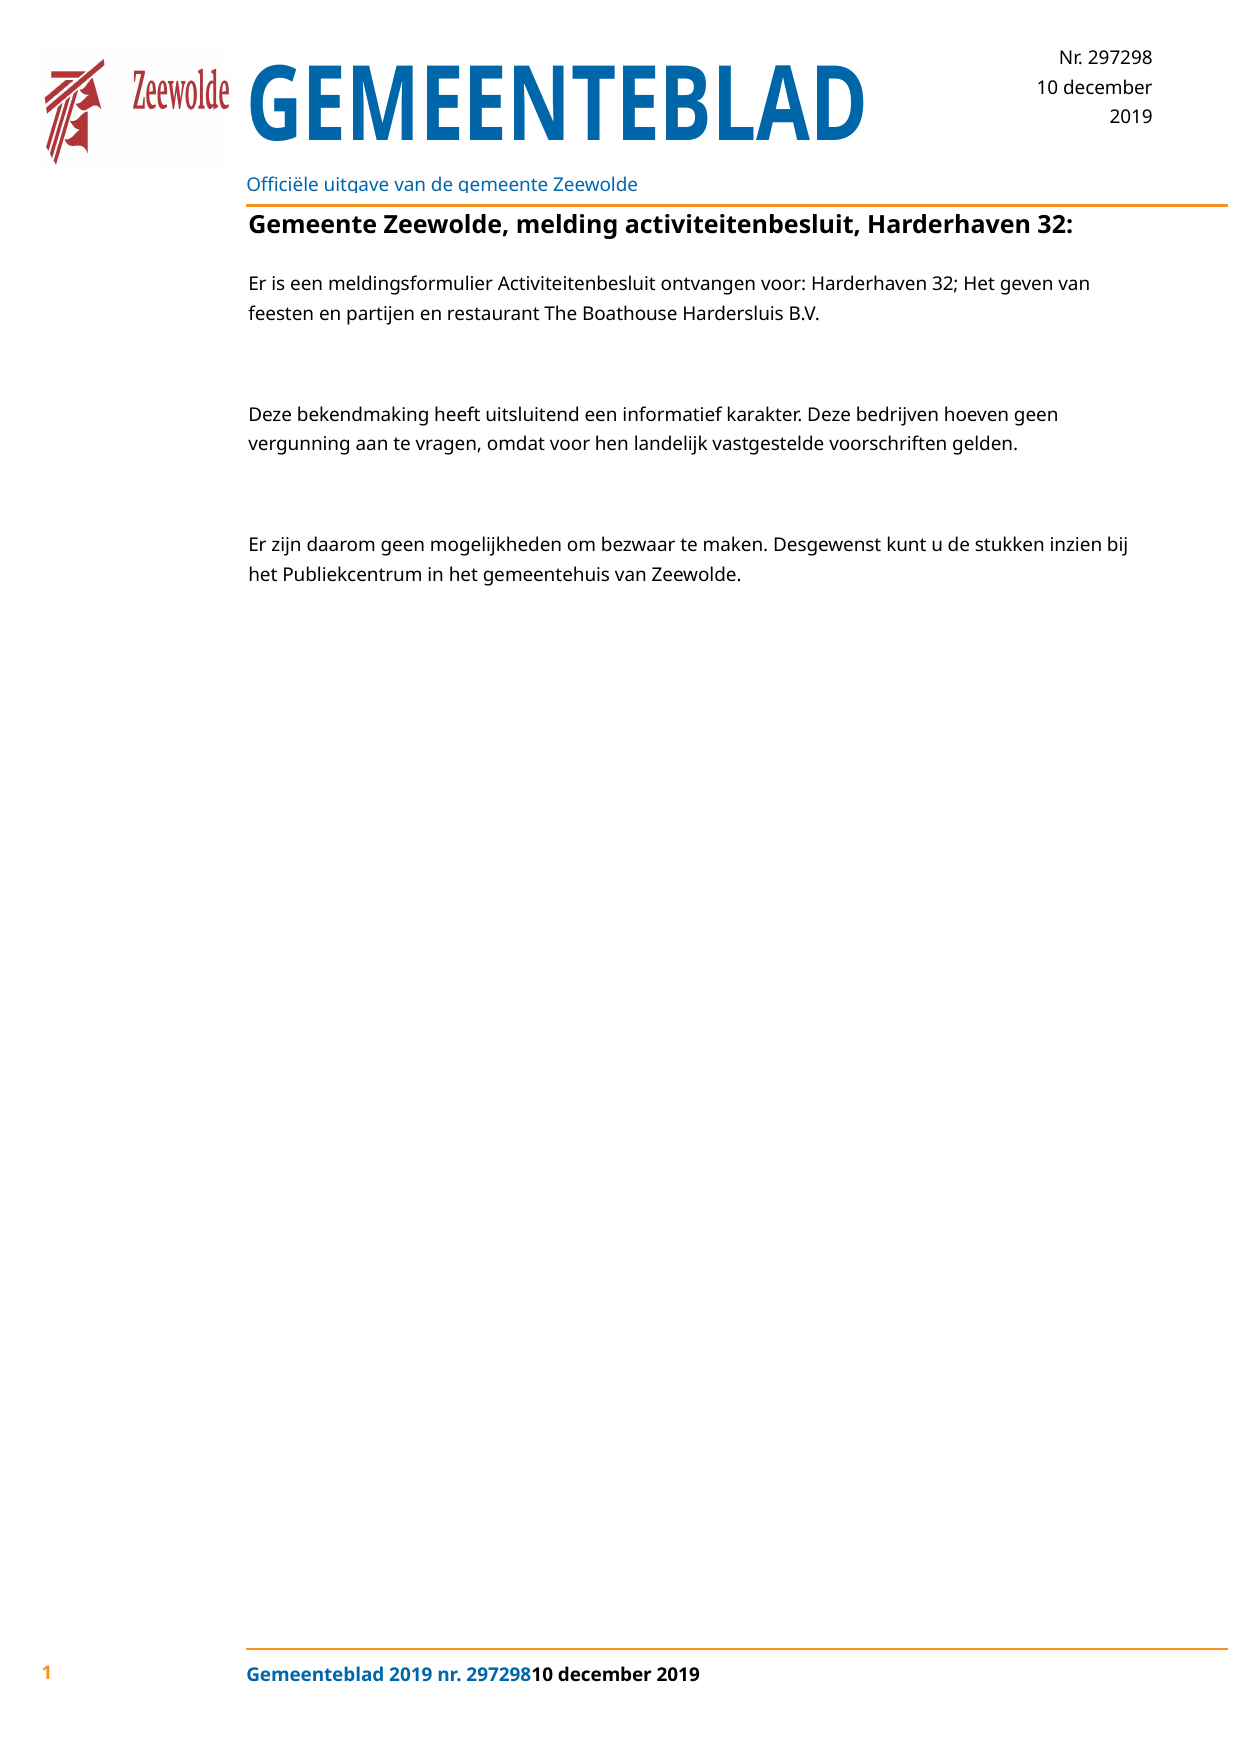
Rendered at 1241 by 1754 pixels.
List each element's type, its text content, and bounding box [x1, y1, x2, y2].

text Deze bekendmaking heeft uitsluitend een informatief karakter. Deze bedrijven hoeven geen vergunning aan te vragen, omdat voor hen landelijk vastgestelde voorschriften gelden. [248, 401, 1152, 456]
picture [41, 47, 231, 172]
text Er zijn daarom geen mogelijkheden om bezwaar te maken. Desgewenst kunt u de stukken inzien bij het Publiekcentrum in het gemeentehuis van Zeewolde. [248, 531, 1152, 586]
text Er is een meldingsformulier Activiteitenbesluit ontvangen voor: Harderhaven 32; Het geven van feesten en partijen en restaurant The Boathouse Hardersluis B.V. [248, 270, 1152, 326]
text Gemeente Zeewolde, melding activiteitenbesluit, Harderhaven 32: [248, 207, 1152, 241]
